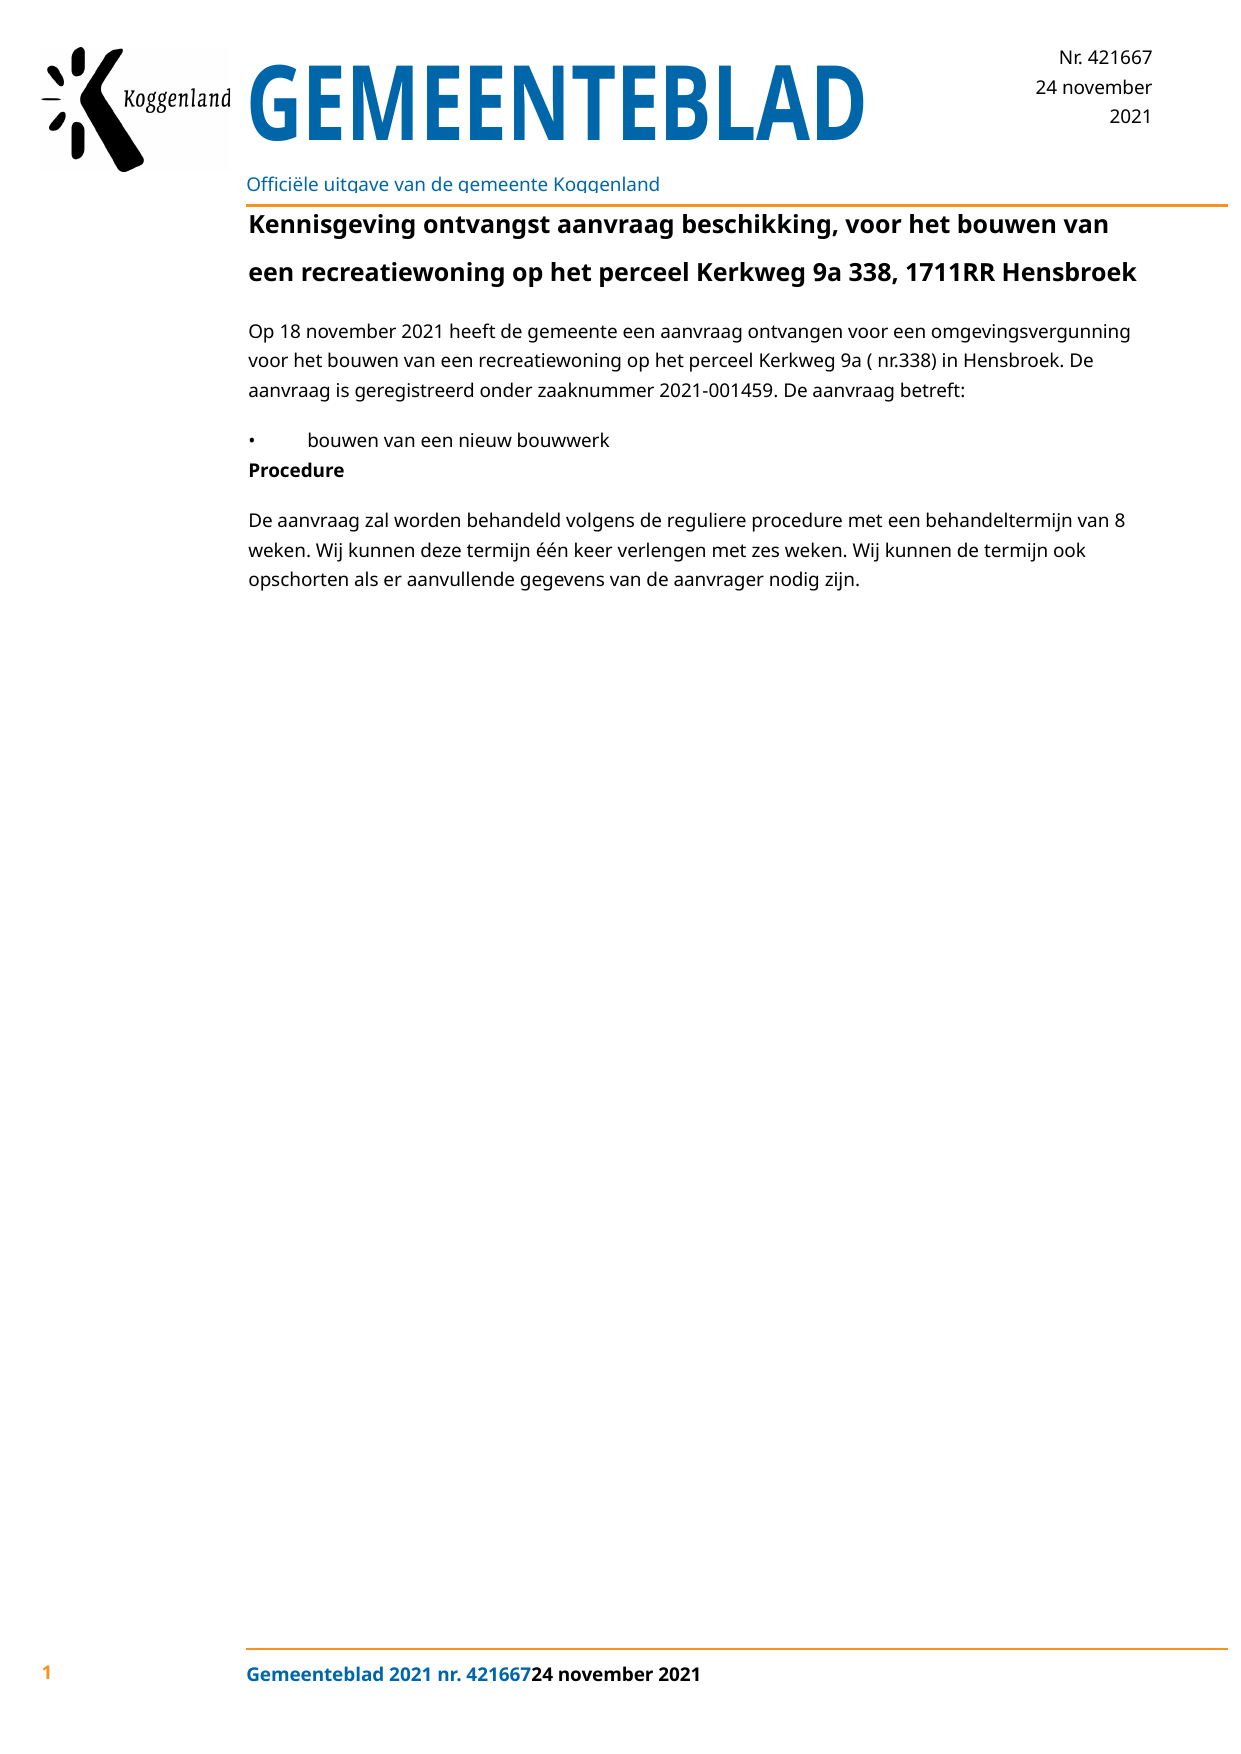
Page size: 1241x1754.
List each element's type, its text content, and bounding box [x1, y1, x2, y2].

text Op 18 november 2021 heeft de gemeente een aanvraag ontvangen voor een omgevingsvergunning voor het bouwen van een recreatiewoning op het perceel Kerkweg 9a ( nr.338) in Hensbroek. De aanvraag is geregistreerd onder zaaknummer 2021-001459. De aanvraag betreft: [248, 318, 1152, 403]
text Procedure [248, 457, 1152, 483]
picture [41, 47, 231, 172]
list bouwen van een nieuw bouwwerk [248, 427, 1152, 453]
text Kennisgeving ontvangst aanvraag beschikking, voor het bouwen van een recreatiewoning op het perceel Kerkweg 9a 338, 1711RR Hensbroek [248, 207, 1152, 288]
text De aanvraag zal worden behandeld volgens de reguliere procedure met een behandeltermijn van 8 weken. Wij kunnen deze termijn één keer verlengen met zes weken. Wij kunnen de termijn ook opschorten als er aanvullende gegevens van de aanvrager nodig zijn. [248, 507, 1152, 592]
